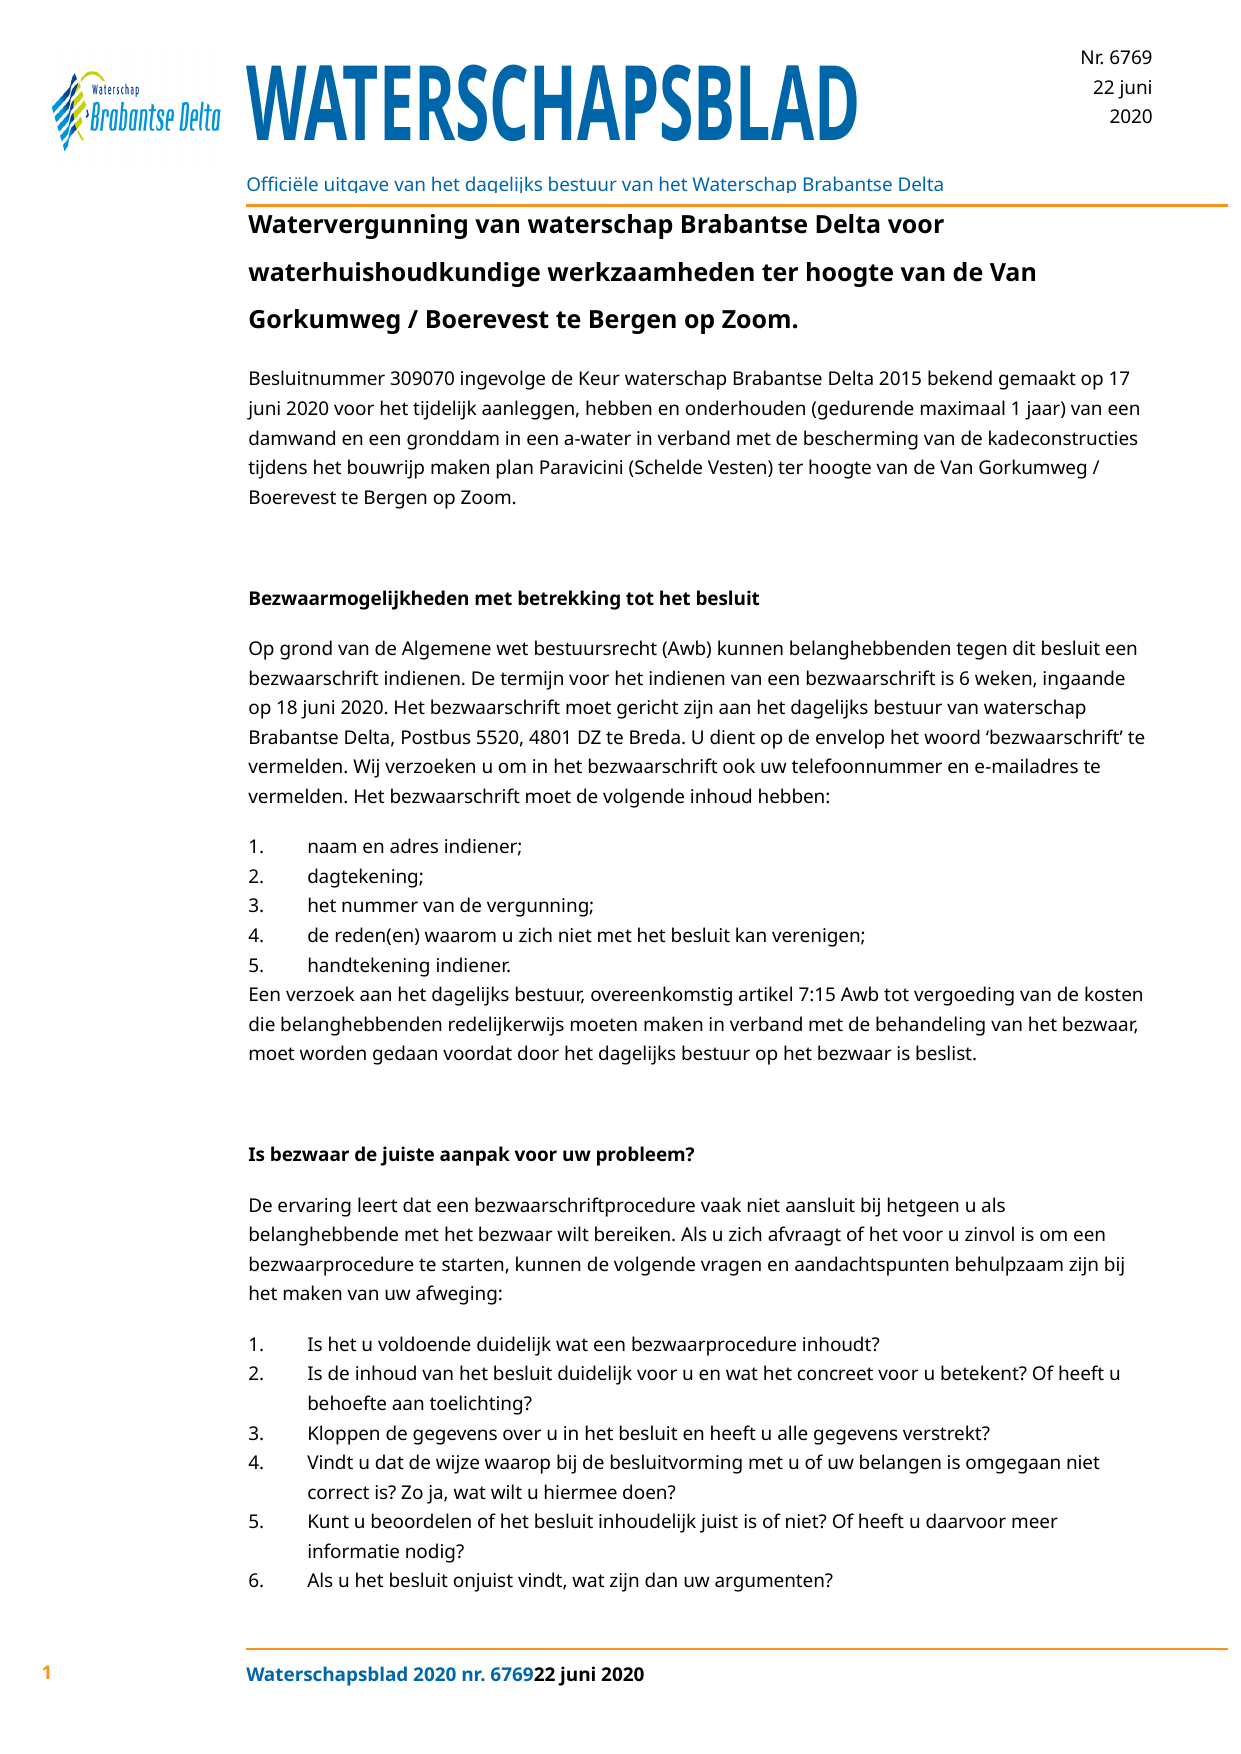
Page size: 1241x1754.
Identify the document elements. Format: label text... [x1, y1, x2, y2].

text Een verzoek aan het dagelijks bestuur, overeenkomstig artikel 7:15 Awb tot vergoeding van de kosten die belanghebbenden redelijkerwijs moeten maken in verband met de behandeling van het bezwaar, moet worden gedaan voordat door het dagelijks bestuur op het bezwaar is beslist. [248, 981, 1152, 1066]
text Is bezwaar de juiste aanpak voor uw probleem? [248, 1141, 1152, 1167]
list handtekening indiener. [248, 952, 1152, 977]
text Bezwaarmogelijkheden met betrekking tot het besluit [248, 585, 1152, 610]
list Vindt u dat de wijze waarop bij de besluitvorming met u of uw belangen is omgegaan niet correct is? Zo ja, wat wilt u hiermee doen? [248, 1449, 1152, 1504]
list het nummer van de vergunning; [248, 893, 1152, 918]
list Is de inhoud van het besluit duidelijk voor u en wat het concreet voor u betekent? Of heeft u behoefte aan toelichting? [248, 1361, 1152, 1416]
list Kunt u beoordelen of het besluit inhoudelijk juist is of niet? Of heeft u daarvoor meer informatie nodig? [248, 1508, 1152, 1564]
list dagtekening; [248, 863, 1152, 889]
text Besluitnummer 309070 ingevolge de Keur waterschap Brabantse Delta 2015 bekend gemaakt op 17 juni 2020 voor het tijdelijk aanleggen, hebben en onderhouden (gedurende maximaal 1 jaar) van een damwand en een gronddam in een a-water in verband met de bescherming van de kadeconstructies tijdens het bouwrijp maken plan Paravicini (Schelde Vesten) ter hoogte van de Van Gorkumweg / Boerevest te Bergen op Zoom. [248, 366, 1152, 509]
list Als u het besluit onjuist vindt, wat zijn dan uw argumenten? [248, 1568, 1152, 1593]
picture [41, 47, 231, 172]
list de reden(en) waarom u zich niet met het besluit kan verenigen; [248, 922, 1152, 948]
list Kloppen de gegevens over u in het besluit en heeft u alle gegevens verstrekt? [248, 1420, 1152, 1445]
list naam en adres indiener; [248, 833, 1152, 859]
text Watervergunning van waterschap Brabantse Delta voor waterhuishoudkundige werkzaamheden ter hoogte van de Van Gorkumweg / Boerevest te Bergen op Zoom. [248, 207, 1152, 336]
text Op grond van de Algemene wet bestuursrecht (Awb) kunnen belanghebbenden tegen dit besluit een bezwaarschrift indienen. De termijn voor het indienen van een bezwaarschrift is 6 weken, ingaande op 18 juni 2020. Het bezwaarschrift moet gericht zijn aan het dagelijks bestuur van waterschap Brabantse Delta, Postbus 5520, 4801 DZ te Breda. U dient op de envelop het woord ‘bezwaarschrift’ te vermelden. Wij verzoeken u om in het bezwaarschrift ook uw telefoonnummer en e‑mailadres te vermelden. Het bezwaarschrift moet de volgende inhoud hebben: [248, 635, 1152, 809]
text De ervaring leert dat een bezwaarschriftprocedure vaak niet aansluit bij hetgeen u als belanghebbende met het bezwaar wilt bereiken. Als u zich afvraagt of het voor u zinvol is om een bezwaarprocedure te starten, kunnen de volgende vragen en aandachtspunten behulpzaam zijn bij het maken van uw afweging: [248, 1192, 1152, 1306]
list Is het u voldoende duidelijk wat een bezwaarprocedure inhoudt? [248, 1331, 1152, 1357]
